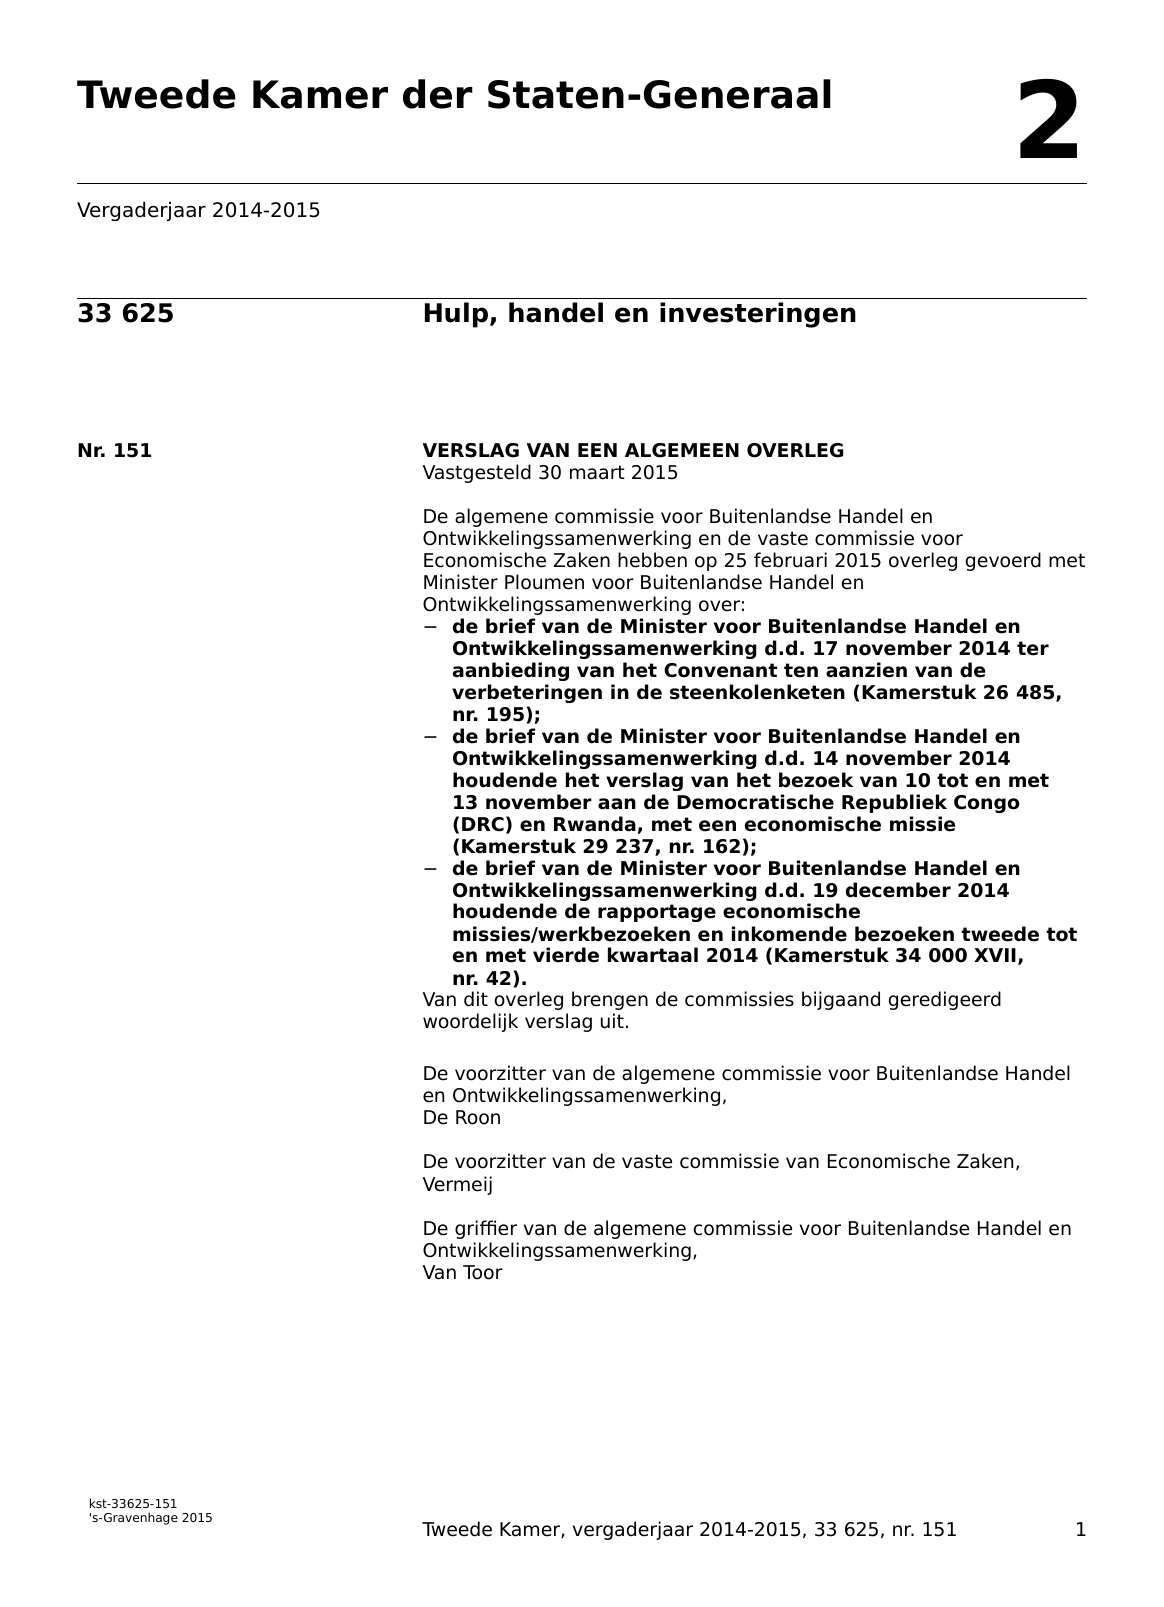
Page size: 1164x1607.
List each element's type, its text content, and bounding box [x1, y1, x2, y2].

subtitle 33 625 Hulp, handel en investeringen [77, 299, 1087, 329]
text Van dit overleg brengen de commissies bijgaand geredigeerd woordelijk verslag uit. [422, 989, 1087, 1033]
text kst-33625-151 [88, 1497, 323, 1511]
table_header 2 [886, 59, 1087, 183]
text De voorzitter van de vaste commissie van Economische Zaken, Vermeij [422, 1151, 1087, 1195]
table_cell Vergaderjaar 2014-2015 [77, 184, 1087, 298]
text 's-Gravenhage 2015 [88, 1511, 323, 1525]
text De algemene commissie voor Buitenlandse Handel en Ontwikkelingssamenwerking en de vaste commissie voor Economische Zaken hebben op 25 februari 2015 overleg gevoerd met Minister Ploumen voor Buitenlandse Handel en Ontwikkelingssamenwerking over: [422, 506, 1087, 616]
text De voorzitter van de algemene commissie voor Buitenlandse Handel en Ontwikkelingssamenwerking, De Roon [422, 1063, 1087, 1129]
text De griffier van de algemene commissie voor Buitenlandse Handel en Ontwikkelingssamenwerking, Van Toor [422, 1218, 1087, 1283]
subtitle Nr. 151 VERSLAG VAN EEN ALGEMEEN OVERLEG [77, 440, 1087, 462]
text Vastgesteld 30 maart 2015 [422, 462, 1087, 484]
text − de brief van de Minister voor Buitenlandse Handel en Ontwikkelingssamenwerking d.d. 14 november 2014 houdende het verslag van het bezoek van 10 tot en met 13 november aan de Democratische Republiek Congo (DRC) en Rwanda, met een economische missie (Kamerstuk 29 237, nr. 162); [422, 726, 1087, 857]
table_header Tweede Kamer der Staten-Generaal [77, 59, 886, 183]
text − de brief van de Minister voor Buitenlandse Handel en Ontwikkelingssamenwerking d.d. 17 november 2014 ter aanbieding van het Convenant ten aanzien van de verbeteringen in de steenkolenketen (Kamerstuk 26 485, nr. 195); [422, 616, 1087, 726]
text − de brief van de Minister voor Buitenlandse Handel en Ontwikkelingssamenwerking d.d. 19 december 2014 houdende de rapportage economische missies/werkbezoeken en inkomende bezoeken tweede tot en met vierde kwartaal 2014 (Kamerstuk 34 000 XVII, nr. 42). [422, 857, 1087, 989]
